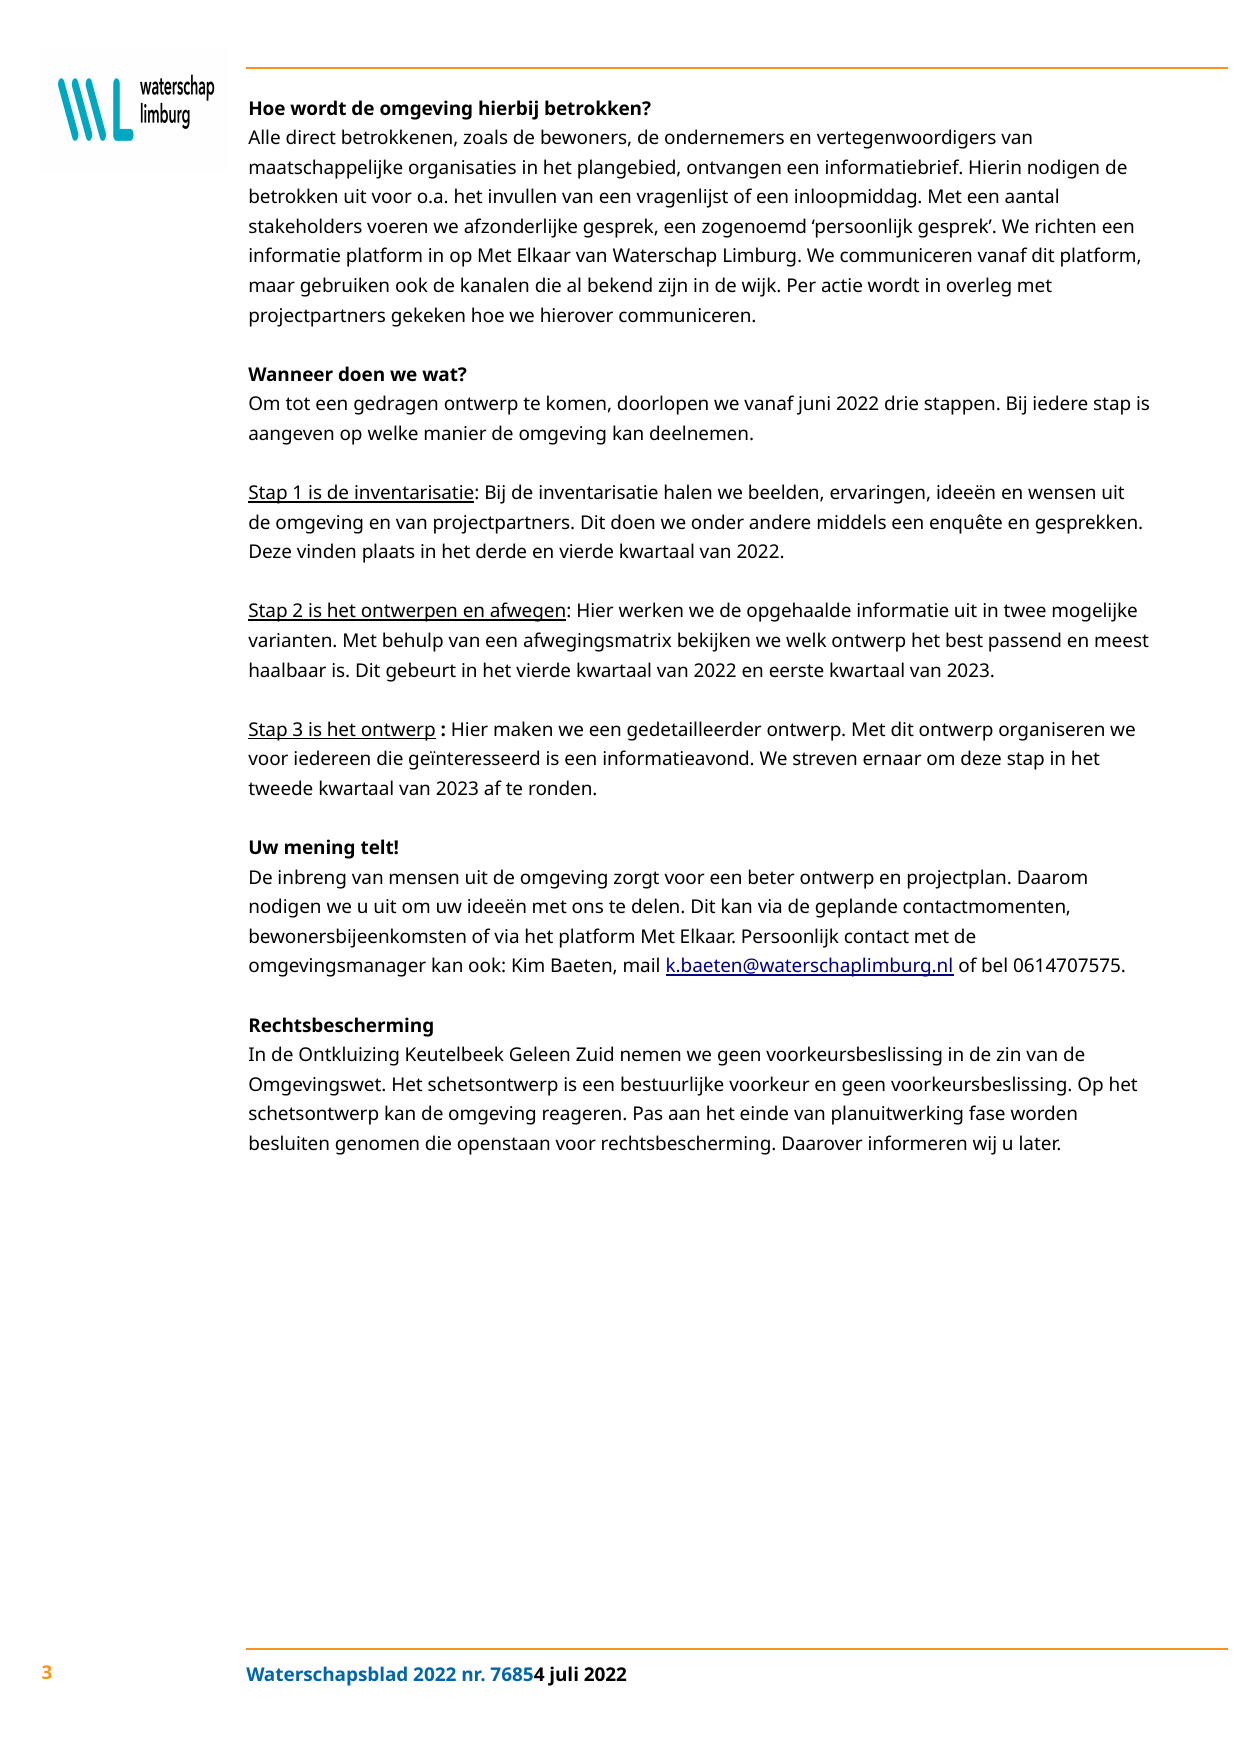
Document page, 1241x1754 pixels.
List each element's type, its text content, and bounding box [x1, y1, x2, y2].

text Om tot een gedragen ontwerp te komen, doorlopen we vanaf juni 2022 drie stappen. Bij iedere stap is aangeven op welke manier de omgeving kan deelnemen. [248, 391, 1152, 446]
picture [41, 47, 231, 172]
text Hoe wordt de omgeving hierbij betrokken? [248, 95, 1152, 121]
text De inbreng van mensen uit de omgeving zorgt voor een beter ontwerp en projectplan. Daarom nodigen we u uit om uw ideeën met ons te delen. Dit kan via de geplande contactmomenten, bewonersbijeenkomsten of via het platform Met Elkaar. Persoonlijk contact met de omgevingsmanager kan ook: Kim Baeten, mail k.baeten@waterschaplimburg.nl of bel 0614707575. [248, 864, 1152, 978]
text Wanneer doen we wat? [248, 361, 1152, 387]
text Alle direct betrokkenen, zoals de bewoners, de ondernemers en vertegenwoordigers van maatschappelijke organisaties in het plangebied, ontvangen een informatiebrief. Hierin nodigen de betrokken uit voor o.a. het invullen van een vragenlijst of een inloopmiddag. Met een aantal stakeholders voeren we afzonderlijke gesprek, een zogenoemd ‘persoonlijk gesprek’. We richten een informatie platform in op Met Elkaar van Waterschap Limburg. We communiceren vanaf dit platform, maar gebruiken ook de kanalen die al bekend zijn in de wijk. Per actie wordt in overleg met projectpartners gekeken hoe we hierover communiceren. [248, 124, 1152, 328]
text Stap 2 is het ontwerpen en afwegen: Hier werken we de opgehaalde informatie uit in twee mogelijke varianten. Met behulp van een afwegingsmatrix bekijken we welk ontwerp het best passend en meest haalbaar is. Dit gebeurt in het vierde kwartaal van 2022 en eerste kwartaal van 2023. [248, 598, 1152, 683]
text Stap 3 is het ontwerp : Hier maken we een gedetailleerder ontwerp. Met dit ontwerp organiseren we voor iedereen die geïnteresseerd is een informatieavond. We streven ernaar om deze stap in het tweede kwartaal van 2023 af te ronden. [248, 716, 1152, 801]
text In de Ontkluizing Keutelbeek Geleen Zuid nemen we geen voorkeursbeslissing in de zin van de Omgevingswet. Het schetsontwerp is een bestuurlijke voorkeur en geen voorkeursbeslissing. Op het schetsontwerp kan de omgeving reageren. Pas aan het einde van planuitwerking fase worden besluiten genomen die openstaan voor rechtsbescherming. Daarover informeren wij u later. [248, 1041, 1152, 1156]
text Uw mening telt! [248, 834, 1152, 860]
text Rechtsbescherming [248, 1012, 1152, 1038]
text Stap 1 is de inventarisatie: Bij de inventarisatie halen we beelden, ervaringen, ideeën en wensen uit de omgeving en van projectpartners. Dit doen we onder andere middels een enquête en gesprekken. Deze vinden plaats in het derde en vierde kwartaal van 2022. [248, 479, 1152, 564]
